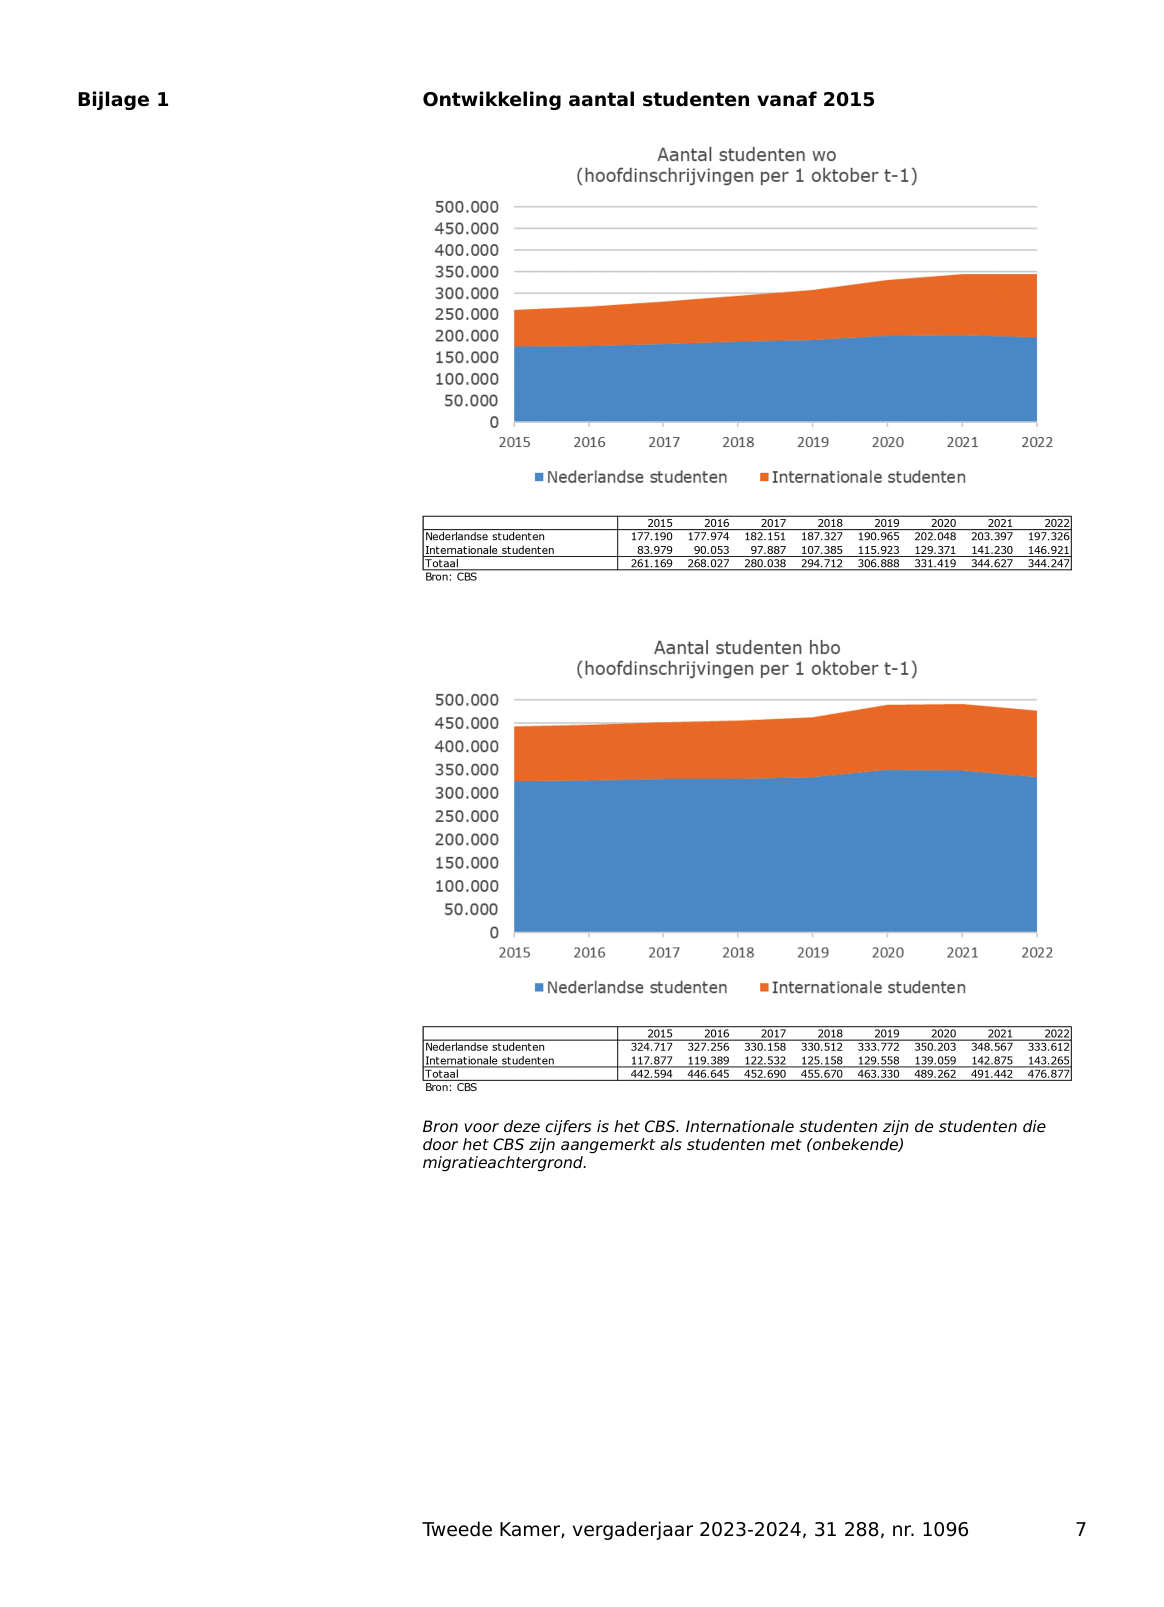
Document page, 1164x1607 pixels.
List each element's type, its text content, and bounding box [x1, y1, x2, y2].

picture [422, 136, 1072, 585]
subtitle Bijlage 1 Ontwikkeling aantal studenten vanaf 2015 [77, 89, 1087, 111]
picture [422, 629, 1072, 1096]
text Bron voor deze cijfers is het CBS. Internationale studenten zijn de studenten die door het CBS zijn aangemerkt als studenten met (onbekende) migratieachtergrond. [422, 1118, 1072, 1172]
